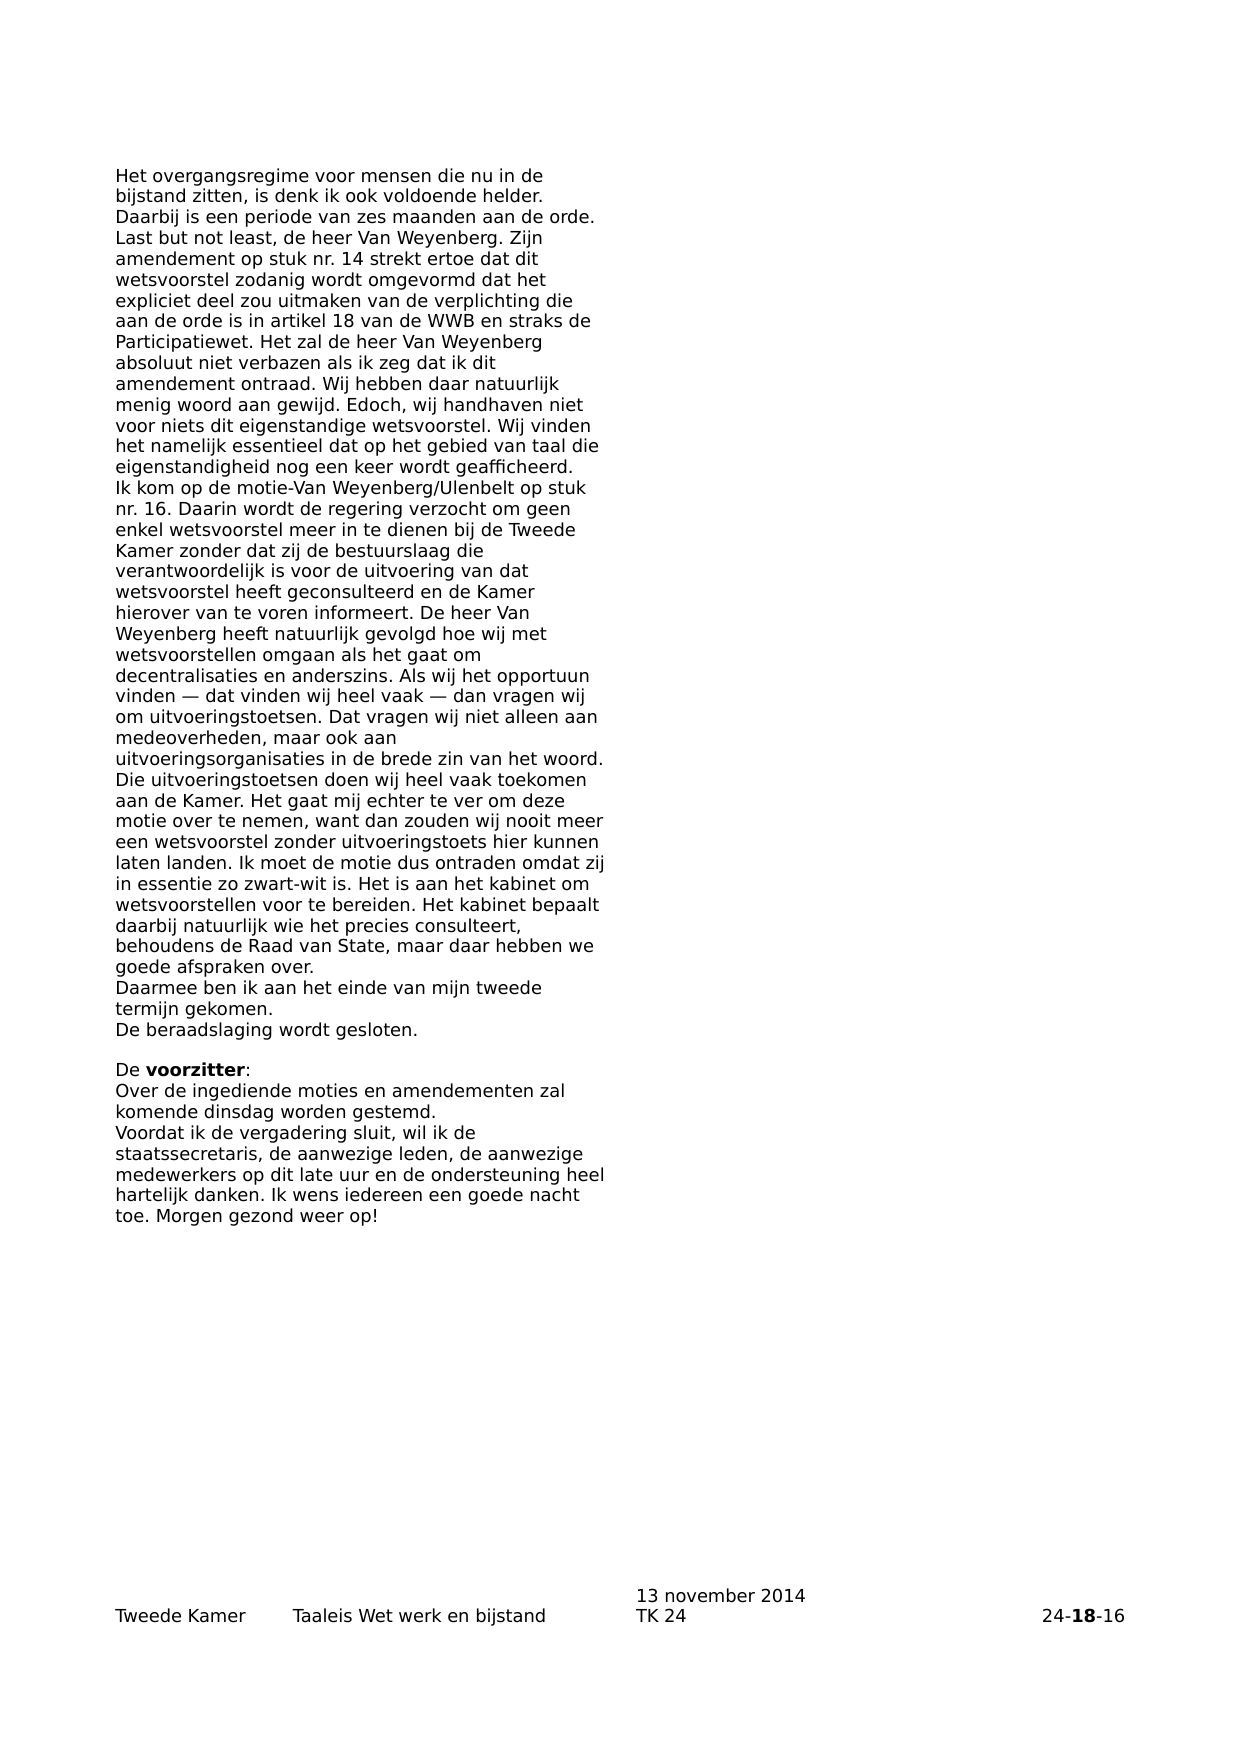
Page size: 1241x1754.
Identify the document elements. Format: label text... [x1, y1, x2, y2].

text Ik kom op de motie-Van Weyenberg/Ulenbelt op stuk nr. 16. Daarin wordt de regering verzocht om geen enkel wetsvoorstel meer in te dienen bij de Tweede Kamer zonder dat zij de bestuurslaag die verantwoordelijk is voor de uitvoering van dat wetsvoorstel heeft geconsulteerd en de Kamer hierover van te voren informeert. De heer Van Weyenberg heeft natuurlijk gevolgd hoe wij met wetsvoorstellen omgaan als het gaat om decentralisaties en anderszins. Als wij het opportuun vinden — dat vinden wij heel vaak — dan vragen wij om uitvoeringstoetsen. Dat vragen wij niet alleen aan medeoverheden, maar ook aan uitvoeringsorganisaties in de brede zin van het woord. Die uitvoeringstoetsen doen wij heel vaak toekomen aan de Kamer. Het gaat mij echter te ver om deze motie over te nemen, want dan zouden wij nooit meer een wetsvoorstel zonder uitvoeringstoets hier kunnen laten landen. Ik moet de motie dus ontraden omdat zij in essentie zo zwart-wit is. Het is aan het kabinet om wetsvoorstellen voor te bereiden. Het kabinet bepaalt daarbij natuurlijk wie het precies consulteert, behoudens de Raad van State, maar daar hebben we goede afspraken over. [115, 478, 605, 978]
text Last but not least, de heer Van Weyenberg. Zijn amendement op stuk nr. 14 strekt ertoe dat dit wetsvoorstel zodanig wordt omgevormd dat het expliciet deel zou uitmaken van de verplichting die aan de orde is in artikel 18 van de WWB en straks de Participatiewet. Het zal de heer Van Weyenberg absoluut niet verbazen als ik zeg dat ik dit amendement ontraad. Wij hebben daar natuurlijk menig woord aan gewijd. Edoch, wij handhaven niet voor niets dit eigenstandige wetsvoorstel. Wij vinden het namelijk essentieel dat op het gebied van taal die eigenstandigheid nog een keer wordt geafficheerd. [115, 228, 605, 478]
text Daarmee ben ik aan het einde van mijn tweede termijn gekomen. [115, 978, 605, 1019]
text De beraadslaging wordt gesloten. [115, 1019, 605, 1040]
text Voordat ik de vergadering sluit, wil ik de staatssecretaris, de aanwezige leden, de aanwezige medewerkers op dit late uur en de ondersteuning heel hartelijk danken. Ik wens iedereen een goede nacht toe. Morgen gezond weer op! [115, 1123, 605, 1227]
text De voorzitter: [115, 1060, 605, 1081]
text Het overgangsregime voor mensen die nu in de bijstand zitten, is denk ik ook voldoende helder. Daarbij is een periode van zes maanden aan de orde. [115, 165, 605, 228]
text Over de ingediende moties en amendementen zal komende dinsdag worden gestemd. [115, 1081, 605, 1123]
